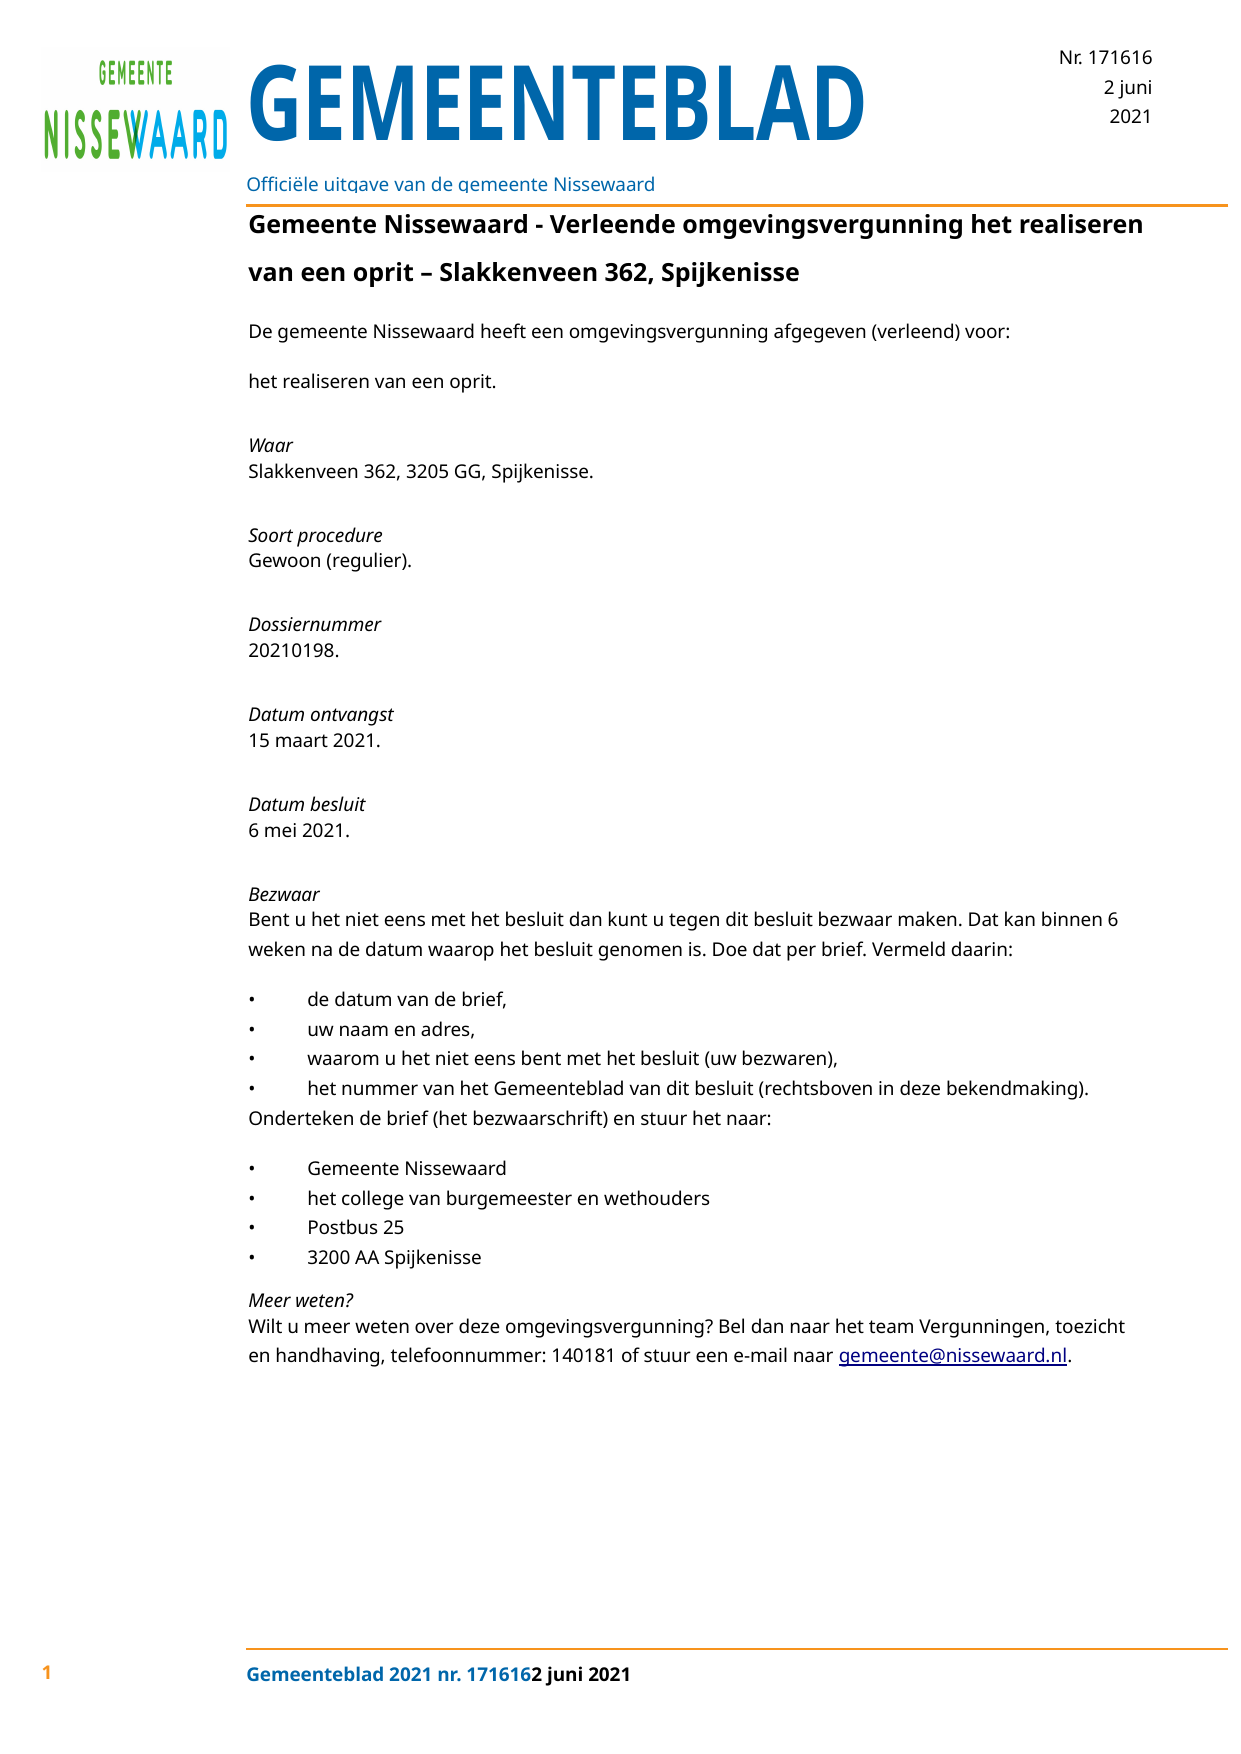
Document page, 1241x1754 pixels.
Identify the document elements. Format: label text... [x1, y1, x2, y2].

text het realiseren van een oprit. [248, 368, 1152, 394]
text Wilt u meer weten over deze omgevingsvergunning? Bel dan naar het team Vergunningen, toezicht en handhaving, telefoonnummer: 140181 of stuur een e-mail naar gemeente@nissewaard.nl. [248, 1313, 1152, 1368]
text Datum besluit [248, 791, 1152, 817]
list de datum van de brief, [248, 986, 1152, 1012]
text Onderteken de brief (het bezwaarschrift) en stuur het naar: [248, 1105, 1152, 1131]
text 20210198. [248, 637, 1152, 663]
text Dossiernummer [248, 612, 1152, 637]
text Bent u het niet eens met het besluit dan kunt u tegen dit besluit bezwaar maken. Dat kan binnen 6 weken na de datum waarop het besluit genomen is. Doe dat per brief. Vermeld daarin: [248, 906, 1152, 962]
list uw naam en adres, [248, 1016, 1152, 1042]
picture [41, 47, 231, 172]
text Gemeente Nissewaard - Verleende omgevingsvergunning het realiseren van een oprit – Slakkenveen 362, Spijkenisse [248, 207, 1152, 288]
text Slakkenveen 362, 3205 GG, Spijkenisse. [248, 458, 1152, 484]
text Soort procedure [248, 522, 1152, 548]
list het nummer van het Gemeenteblad van dit besluit (rechtsboven in deze bekendmaking). [248, 1075, 1152, 1101]
text 15 maart 2021. [248, 727, 1152, 753]
list Postbus 25 [248, 1214, 1152, 1240]
text Bezwaar [248, 881, 1152, 906]
list Gemeente Nissewaard [248, 1155, 1152, 1181]
text 6 mei 2021. [248, 817, 1152, 842]
list het college van burgemeester en wethouders [248, 1185, 1152, 1211]
text Datum ontvangst [248, 701, 1152, 727]
list 3200 AA Spijkenisse [248, 1244, 1152, 1270]
list waarom u het niet eens bent met het besluit (uw bezwaren), [248, 1046, 1152, 1071]
text Meer weten? [248, 1287, 1152, 1313]
text Waar [248, 432, 1152, 458]
text De gemeente Nissewaard heeft een omgevingsvergunning afgegeven (verleend) voor: [248, 318, 1152, 344]
text Gewoon (regulier). [248, 548, 1152, 573]
